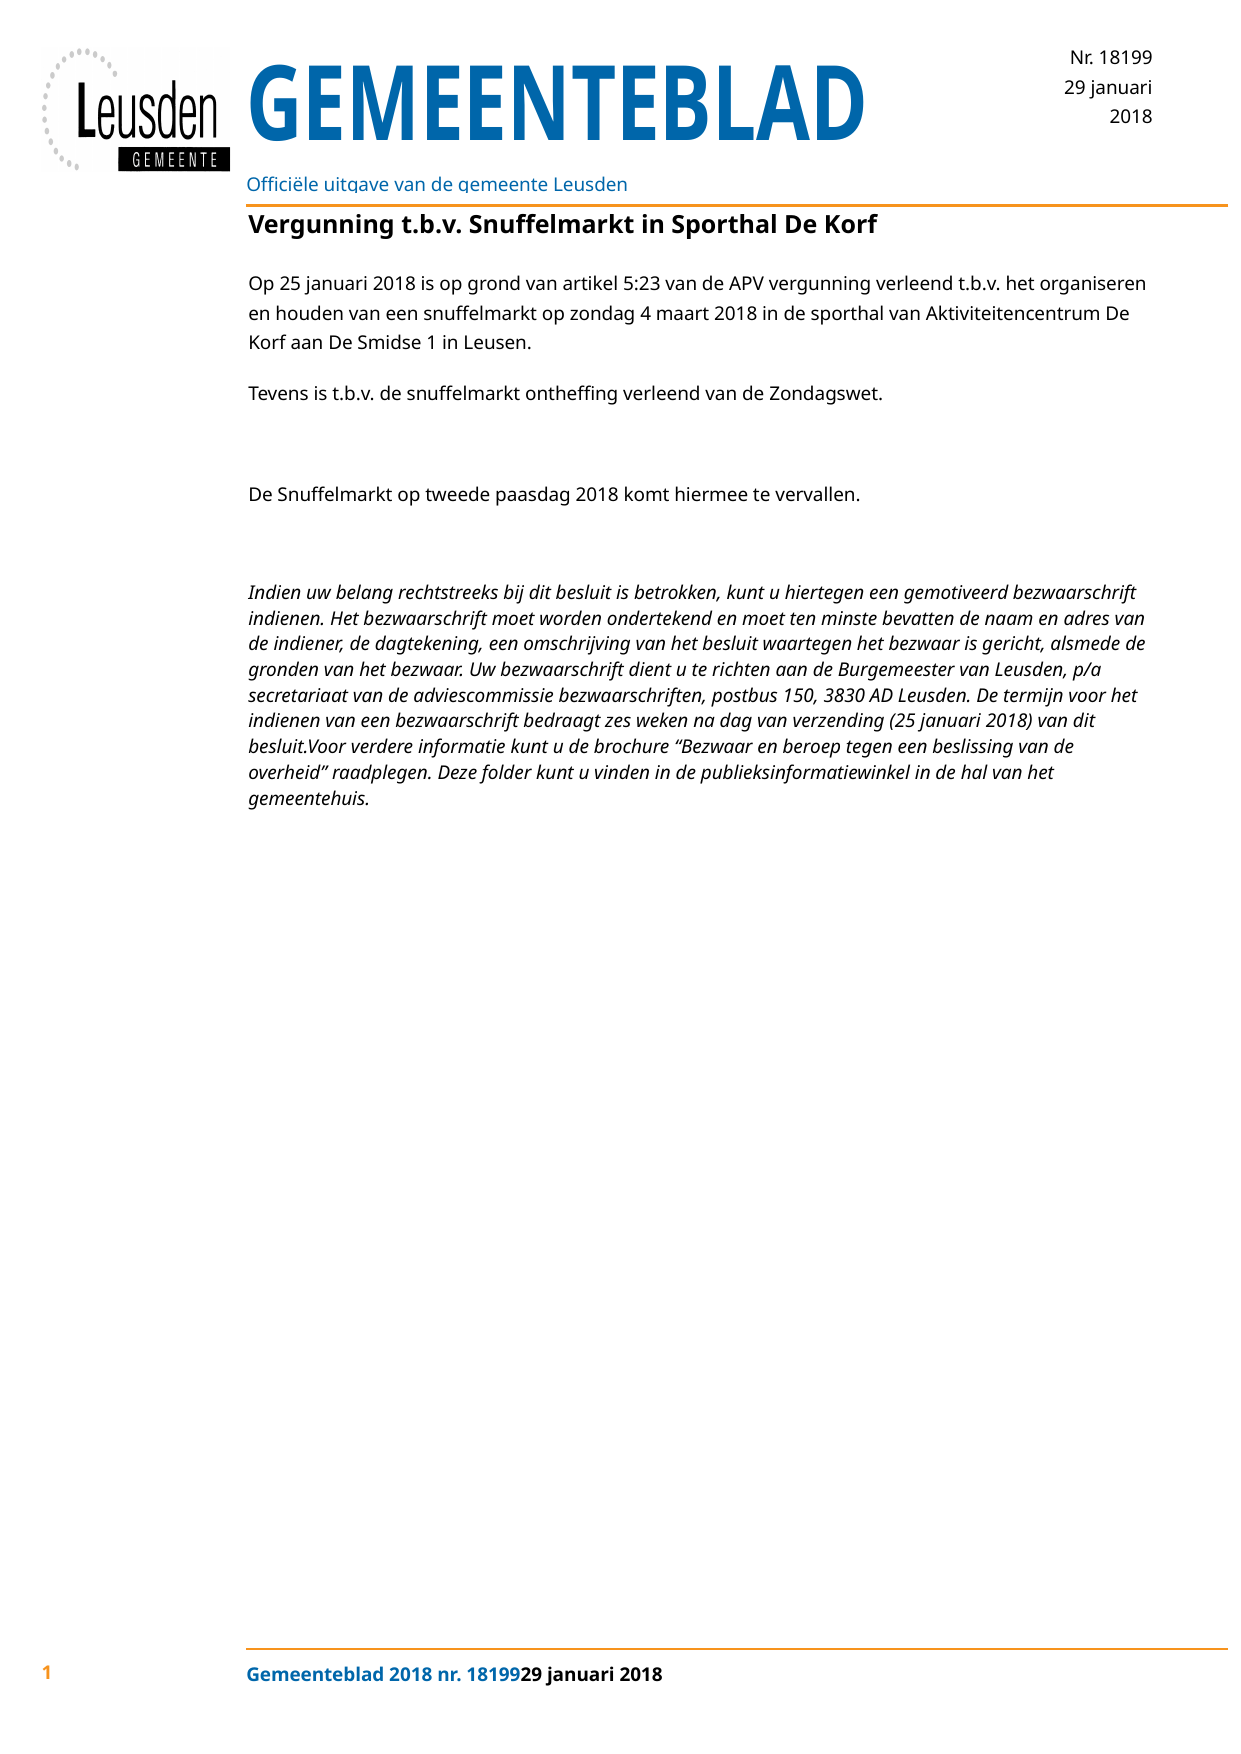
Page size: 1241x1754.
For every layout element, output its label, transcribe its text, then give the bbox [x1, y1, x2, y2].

picture [41, 47, 231, 172]
text Indien uw belang rechtstreeks bij dit besluit is betrokken, kunt u hiertegen een gemotiveerd bezwaarschrift indienen. Het bezwaarschrift moet worden ondertekend en moet ten minste bevatten de naam en adres van de indiener, de dagtekening, een omschrijving van het besluit waartegen het bezwaar is gericht, alsmede de gronden van het bezwaar. Uw bezwaarschrift dient u te richten aan de Burgemeester van Leusden, p/a secretariaat van de adviescommissie bezwaarschriften, postbus 150, 3830 AD Leusden. De termijn voor het indienen van een bezwaarschrift bedraagt zes weken na dag van verzending (25 januari 2018) van dit besluit.Voor verdere informatie kunt u de brochure “Bezwaar en beroep tegen een beslissing van de overheid” raadplegen. Deze folder kunt u vinden in de publieksinformatiewinkel in de hal van het gemeentehuis. [248, 579, 1152, 811]
text Vergunning t.b.v. Snuffelmarkt in Sporthal De Korf [248, 207, 1152, 241]
text Op 25 januari 2018 is op grond van artikel 5:23 van de APV vergunning verleend t.b.v. het organiseren en houden van een snuffelmarkt op zondag 4 maart 2018 in de sporthal van Aktiviteitencentrum De Korf aan De Smidse 1 in Leusen. [248, 270, 1152, 355]
text De Snuffelmarkt op tweede paasdag 2018 komt hiermee te vervallen. [248, 481, 1152, 506]
text Tevens is t.b.v. de snuffelmarkt ontheffing verleend van de Zondagswet. [248, 380, 1152, 406]
